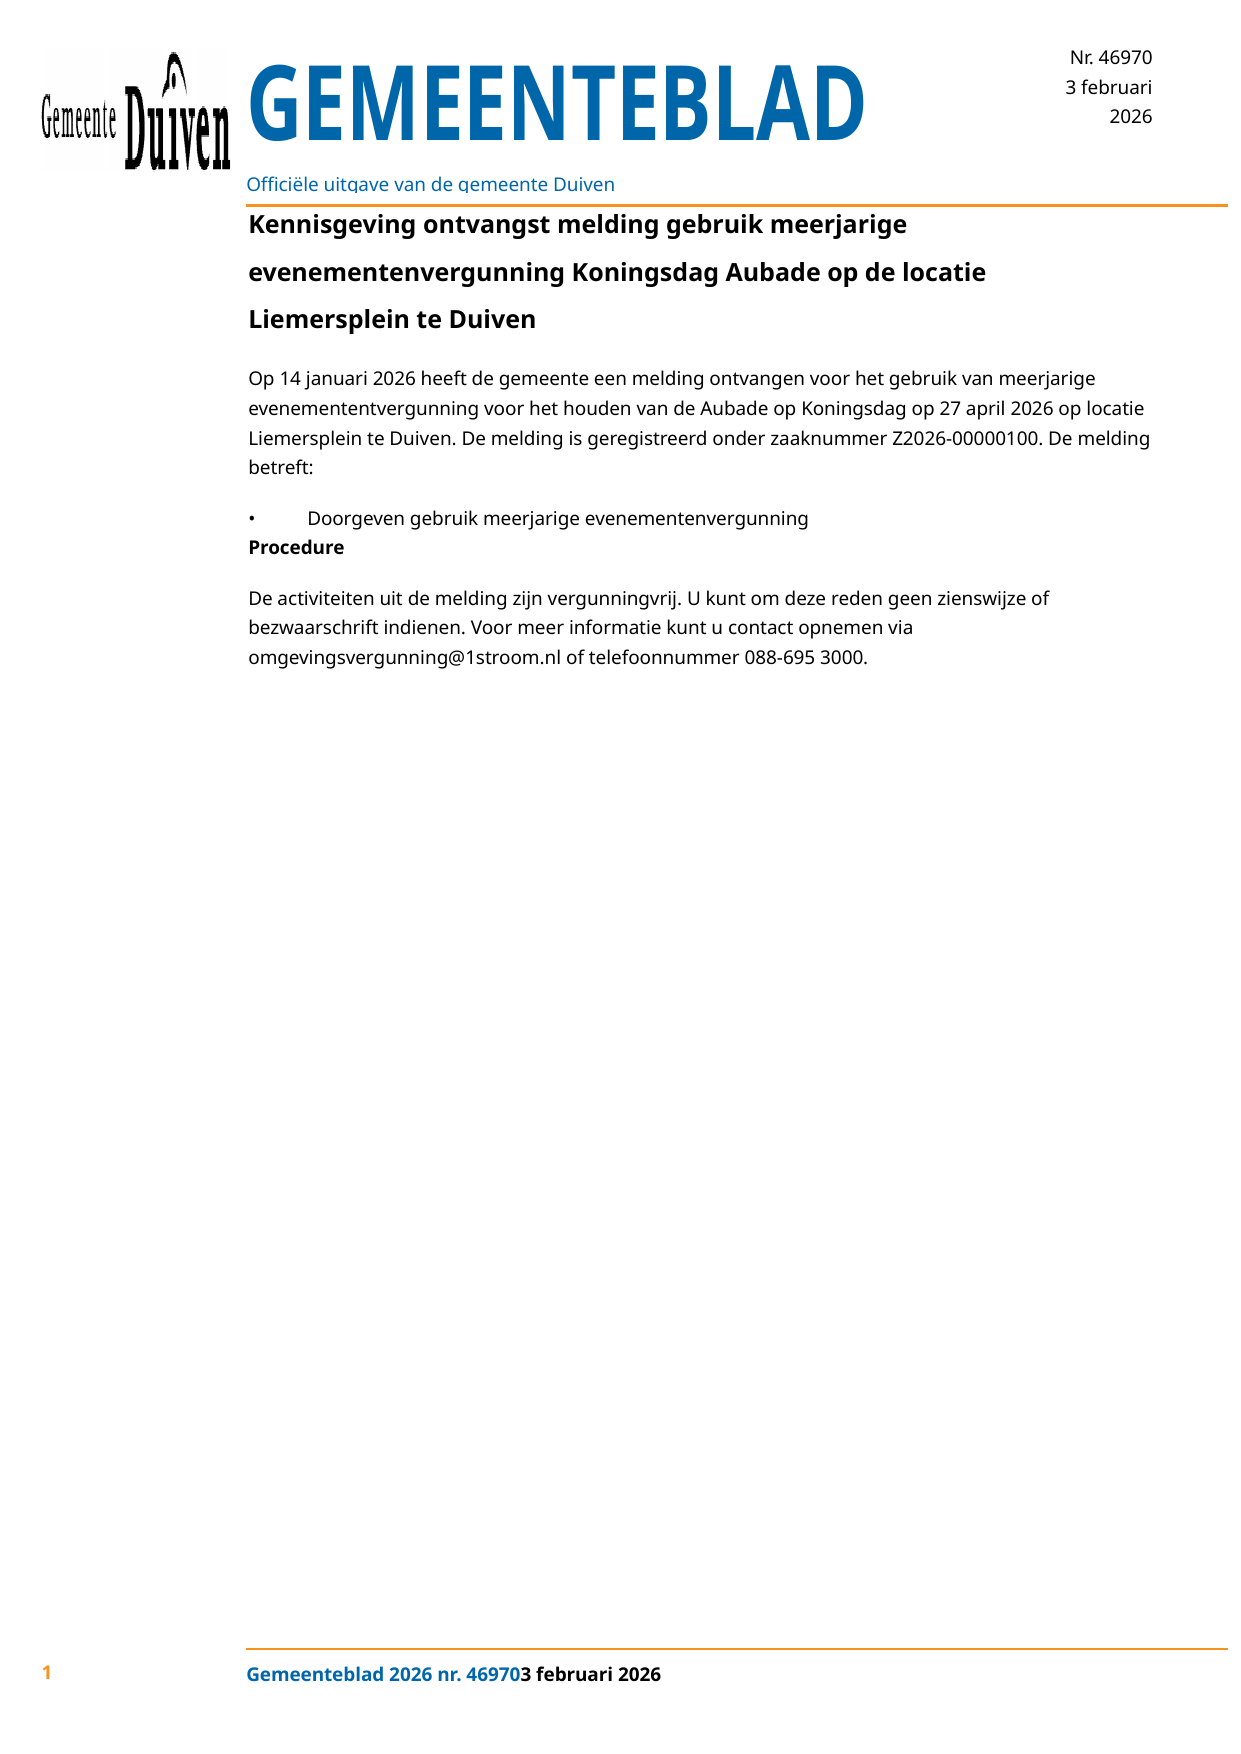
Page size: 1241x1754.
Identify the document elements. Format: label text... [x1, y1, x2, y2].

text Kennisgeving ontvangst melding gebruik meerjarige evenementenvergunning Koningsdag Aubade op de locatie Liemersplein te Duiven [248, 207, 1152, 336]
text Op 14 januari 2026 heeft de gemeente een melding ontvangen voor het gebruik van meerjarige evenemententvergunning voor het houden van de Aubade op Koningsdag op 27 april 2026 op locatie Liemersplein te Duiven. De melding is geregistreerd onder zaaknummer Z2026-00000100. De melding betreft: [248, 366, 1152, 480]
picture [41, 47, 231, 172]
list Doorgeven gebruik meerjarige evenementenvergunning [248, 505, 1152, 530]
text De activiteiten uit de melding zijn vergunningvrij. U kunt om deze reden geen zienswijze of bezwaarschrift indienen. Voor meer informatie kunt u contact opnemen via omgevingsvergunning@1stroom.nl of telefoonnummer 088-695 3000. [248, 585, 1152, 669]
text Procedure [248, 534, 1152, 560]
